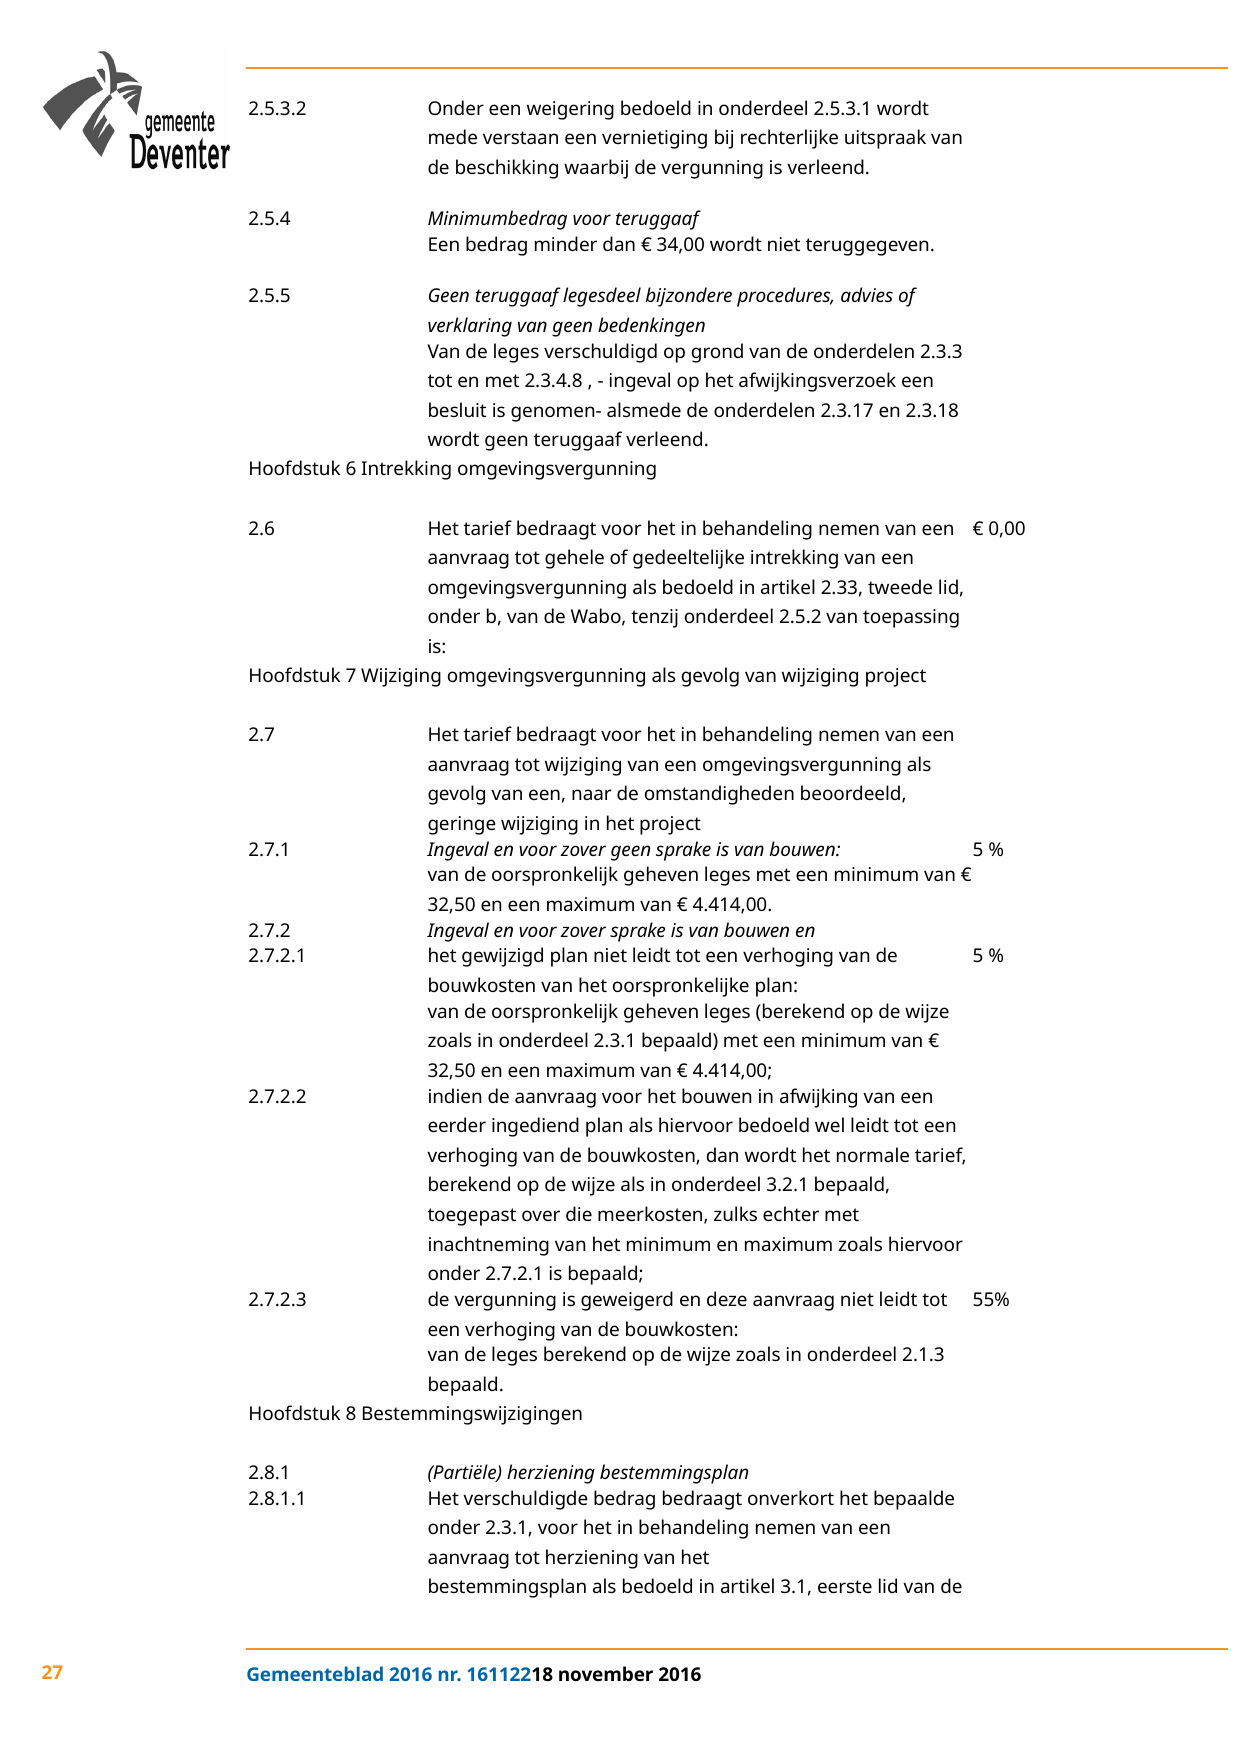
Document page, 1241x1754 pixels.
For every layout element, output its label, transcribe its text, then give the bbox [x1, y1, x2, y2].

table_header [973, 1459, 1152, 1485]
table_cell Ingeval en voor zover sprake is van bouwen en [427, 917, 972, 943]
table_header 2.8.1 [248, 1459, 427, 1485]
table_cell [248, 338, 427, 452]
table_cell [973, 338, 1152, 452]
table_cell [427, 180, 972, 205]
table_header Het tarief bedraagt voor het in behandeling nemen van een aanvraag tot gehele of gedeeltelijke intrekking van een omgevingsvergunning als bedoeld in artikel 2.33, tweede lid, onder b, van de Wabo, tenzij onderdeel 2.5.2 van toepassing is: [427, 515, 972, 659]
table_cell [973, 257, 1152, 283]
table_cell Ingeval en voor zover geen sprake is van bouwen: [427, 836, 972, 862]
picture [41, 47, 231, 172]
table_cell [973, 862, 1152, 917]
table_cell 2.7.2 [248, 917, 427, 943]
table_cell het gewijzigd plan niet leidt tot een verhoging van de bouwkosten van het oorspronkelijke plan: [427, 943, 972, 998]
table_header 2.6 [248, 515, 427, 659]
table_cell Het verschuldigde bedrag bedraagt onverkort het bepaalde onder 2.3.1, voor het in behandeling nemen van een aanvraag tot herziening van het bestemmingsplan als bedoeld in artikel 3.1, eerste lid van de [427, 1485, 972, 1599]
table_cell 2.8.1.1 [248, 1485, 427, 1599]
table_cell van de oorspronkelijk geheven leges met een minimum van € 32,50 en een maximum van € 4.414,00. [427, 862, 972, 917]
table_cell 5 % [973, 836, 1152, 862]
table_cell [973, 1083, 1152, 1286]
text Hoofdstuk 8 Bestemmingswijzigingen [248, 1400, 1152, 1426]
table_cell Onder een weigering bedoeld in onderdeel 2.5.3.1 wordt mede verstaan een vernietiging bij rechterlijke uitspraak van de beschikking waarbij de vergunning is verleend. [427, 95, 972, 180]
table_cell [248, 231, 427, 257]
table_cell 55% [973, 1286, 1152, 1341]
text Hoofdstuk 6 Intrekking omgevingsvergunning [248, 456, 1152, 481]
table_header € 0,00 [973, 515, 1152, 659]
table_cell [248, 1341, 427, 1397]
table_cell 5 % [973, 943, 1152, 998]
table_cell indien de aanvraag voor het bouwen in afwijking van een eerder ingediend plan als hiervoor bedoeld wel leidt tot een verhoging van de bouwkosten, dan wordt het normale tarief, berekend op de wijze als in onderdeel 3.2.1 bepaald, toegepast over die meerkosten, zulks echter met inachtneming van het minimum en maximum zoals hiervoor onder 2.7.2.1 is bepaald; [427, 1083, 972, 1286]
table_cell [248, 862, 427, 917]
table_cell Een bedrag minder dan € 34,00 wordt niet teruggegeven. [427, 231, 972, 257]
table_header (Partiële) herziening bestemmingsplan [427, 1459, 972, 1485]
table_cell van de oorspronkelijk geheven leges (berekend op de wijze zoals in onderdeel 2.3.1 bepaald) met een minimum van € 32,50 en een maximum van € 4.414,00; [427, 998, 972, 1083]
table_cell Geen teruggaaf legesdeel bijzondere procedures, advies of verklaring van geen bedenkingen [427, 283, 972, 338]
table_cell [973, 95, 1152, 180]
text Hoofdstuk 7 Wijziging omgevingsvergunning als gevolg van wijziging project [248, 662, 1152, 688]
table_header Het tarief bedraagt voor het in behandeling nemen van een aanvraag tot wijziging van een omgevingsvergunning als gevolg van een, naar de omstandigheden beoordeeld, geringe wijziging in het project [427, 721, 972, 836]
table_cell 2.5.5 [248, 283, 427, 338]
table_cell [973, 917, 1152, 943]
table_cell [973, 1485, 1152, 1599]
table_cell 2.5.4 [248, 205, 427, 231]
table_cell [973, 998, 1152, 1083]
table_cell [248, 998, 427, 1083]
table_cell 2.7.2.3 [248, 1286, 427, 1341]
table_cell Van de leges verschuldigd op grond van de onderdelen 2.3.3 tot en met 2.3.4.8 , - ingeval op het afwijkingsverzoek een besluit is genomen- alsmede de onderdelen 2.3.17 en 2.3.18 wordt geen teruggaaf verleend. [427, 338, 972, 452]
table_cell 2.5.3.2 [248, 95, 427, 180]
table_cell de vergunning is geweigerd en deze aanvraag niet leidt tot een verhoging van de bouwkosten: [427, 1286, 972, 1341]
table_cell [248, 180, 427, 205]
table_cell Minimumbedrag voor teruggaaf [427, 205, 972, 231]
table_cell van de leges berekend op de wijze zoals in onderdeel 2.1.3 bepaald. [427, 1341, 972, 1397]
table_header 2.7 [248, 721, 427, 836]
table_cell 2.7.2.1 [248, 943, 427, 998]
table_cell [973, 231, 1152, 257]
table_header [973, 721, 1152, 836]
table_cell [973, 283, 1152, 338]
table_cell [973, 180, 1152, 205]
table_cell [427, 257, 972, 283]
table_cell 2.7.1 [248, 836, 427, 862]
table_cell [973, 1341, 1152, 1397]
table_cell 2.7.2.2 [248, 1083, 427, 1286]
table_cell [973, 205, 1152, 231]
table_cell [248, 257, 427, 283]
